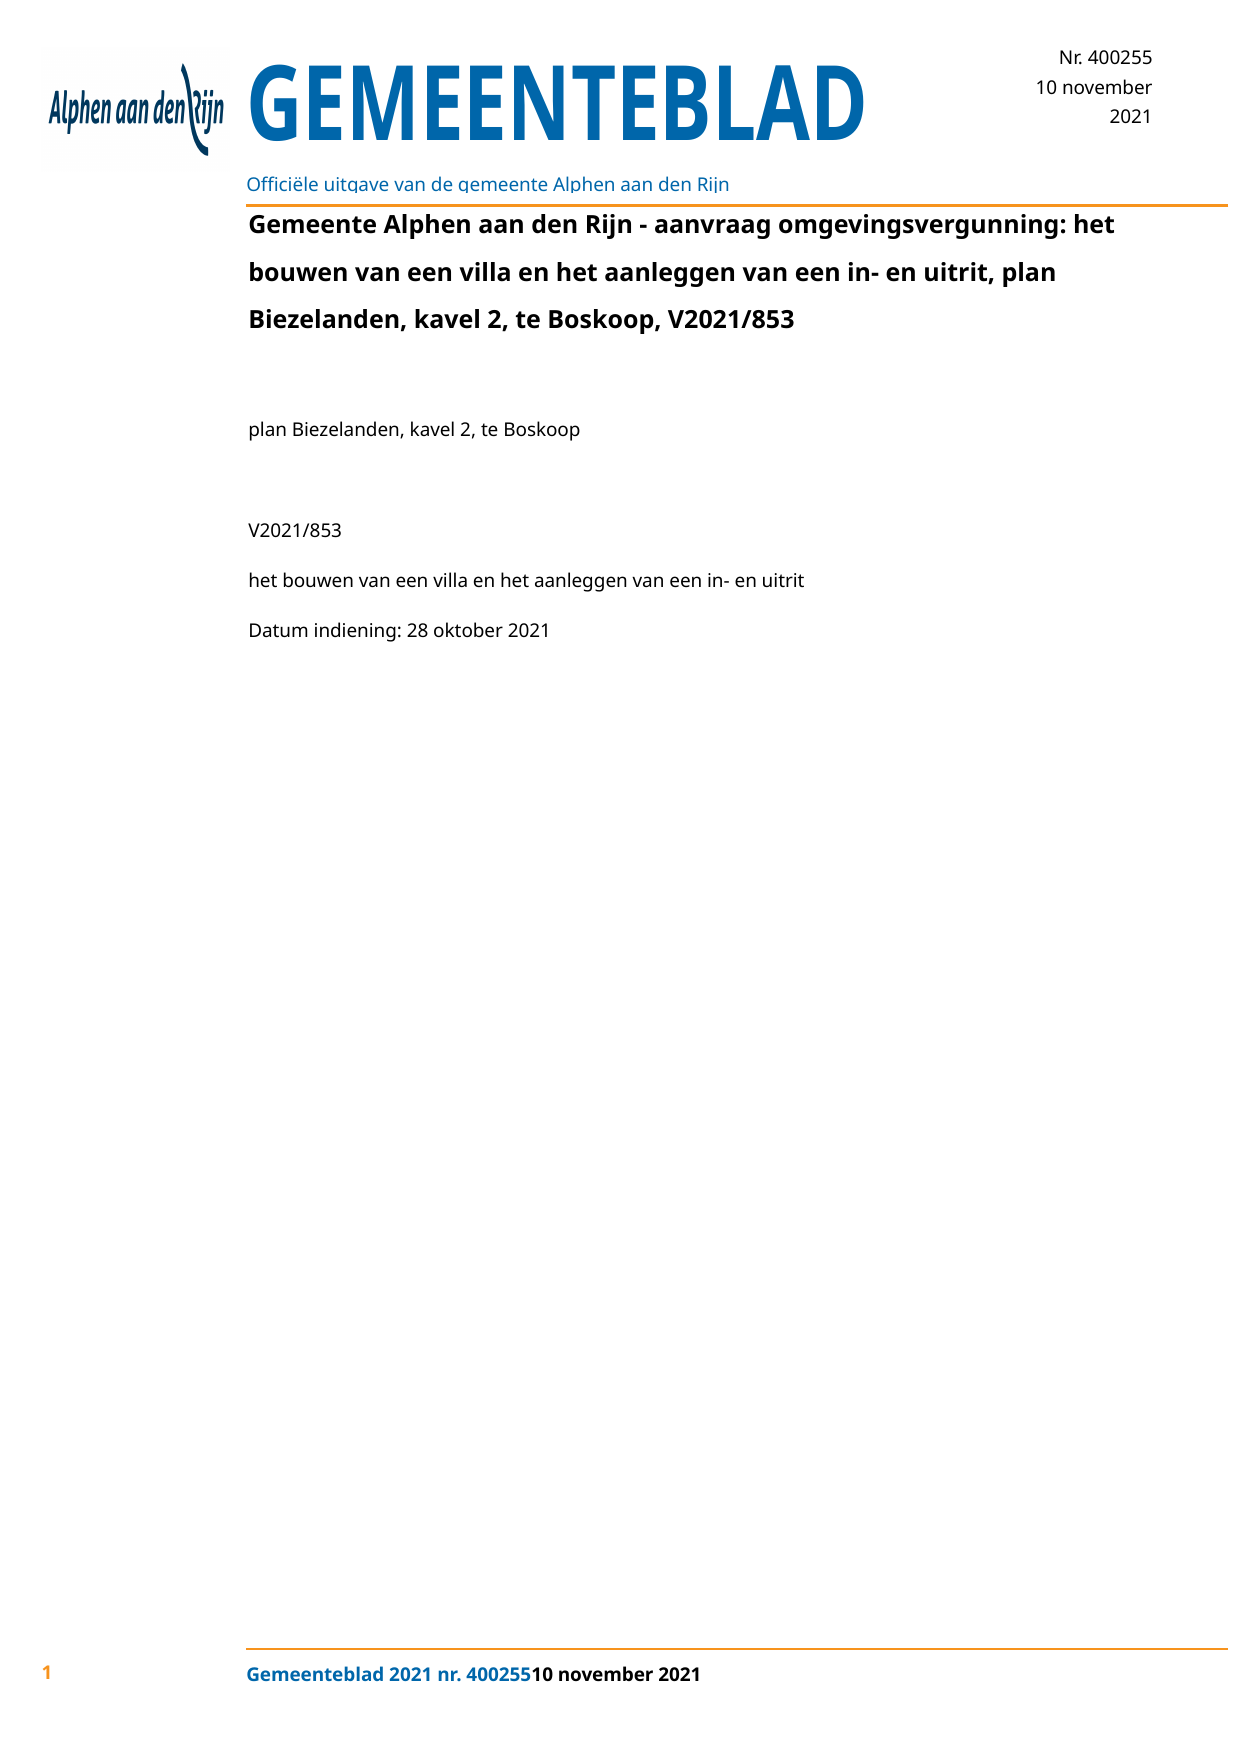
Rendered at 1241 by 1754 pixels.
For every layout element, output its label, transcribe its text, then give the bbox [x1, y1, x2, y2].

text Gemeente Alphen aan den Rijn - aanvraag omgevingsvergunning: het bouwen van een villa en het aanleggen van een in- en uitrit, plan Biezelanden, kavel 2, te Boskoop, V2021/853 [248, 207, 1152, 336]
text Datum indiening: 28 oktober 2021 [248, 618, 1152, 643]
picture [41, 47, 231, 172]
text het bouwen van een villa en het aanleggen van een in- en uitrit [248, 567, 1152, 593]
text plan Biezelanden, kavel 2, te Boskoop [248, 416, 1152, 442]
text V2021/853 [248, 517, 1152, 542]
